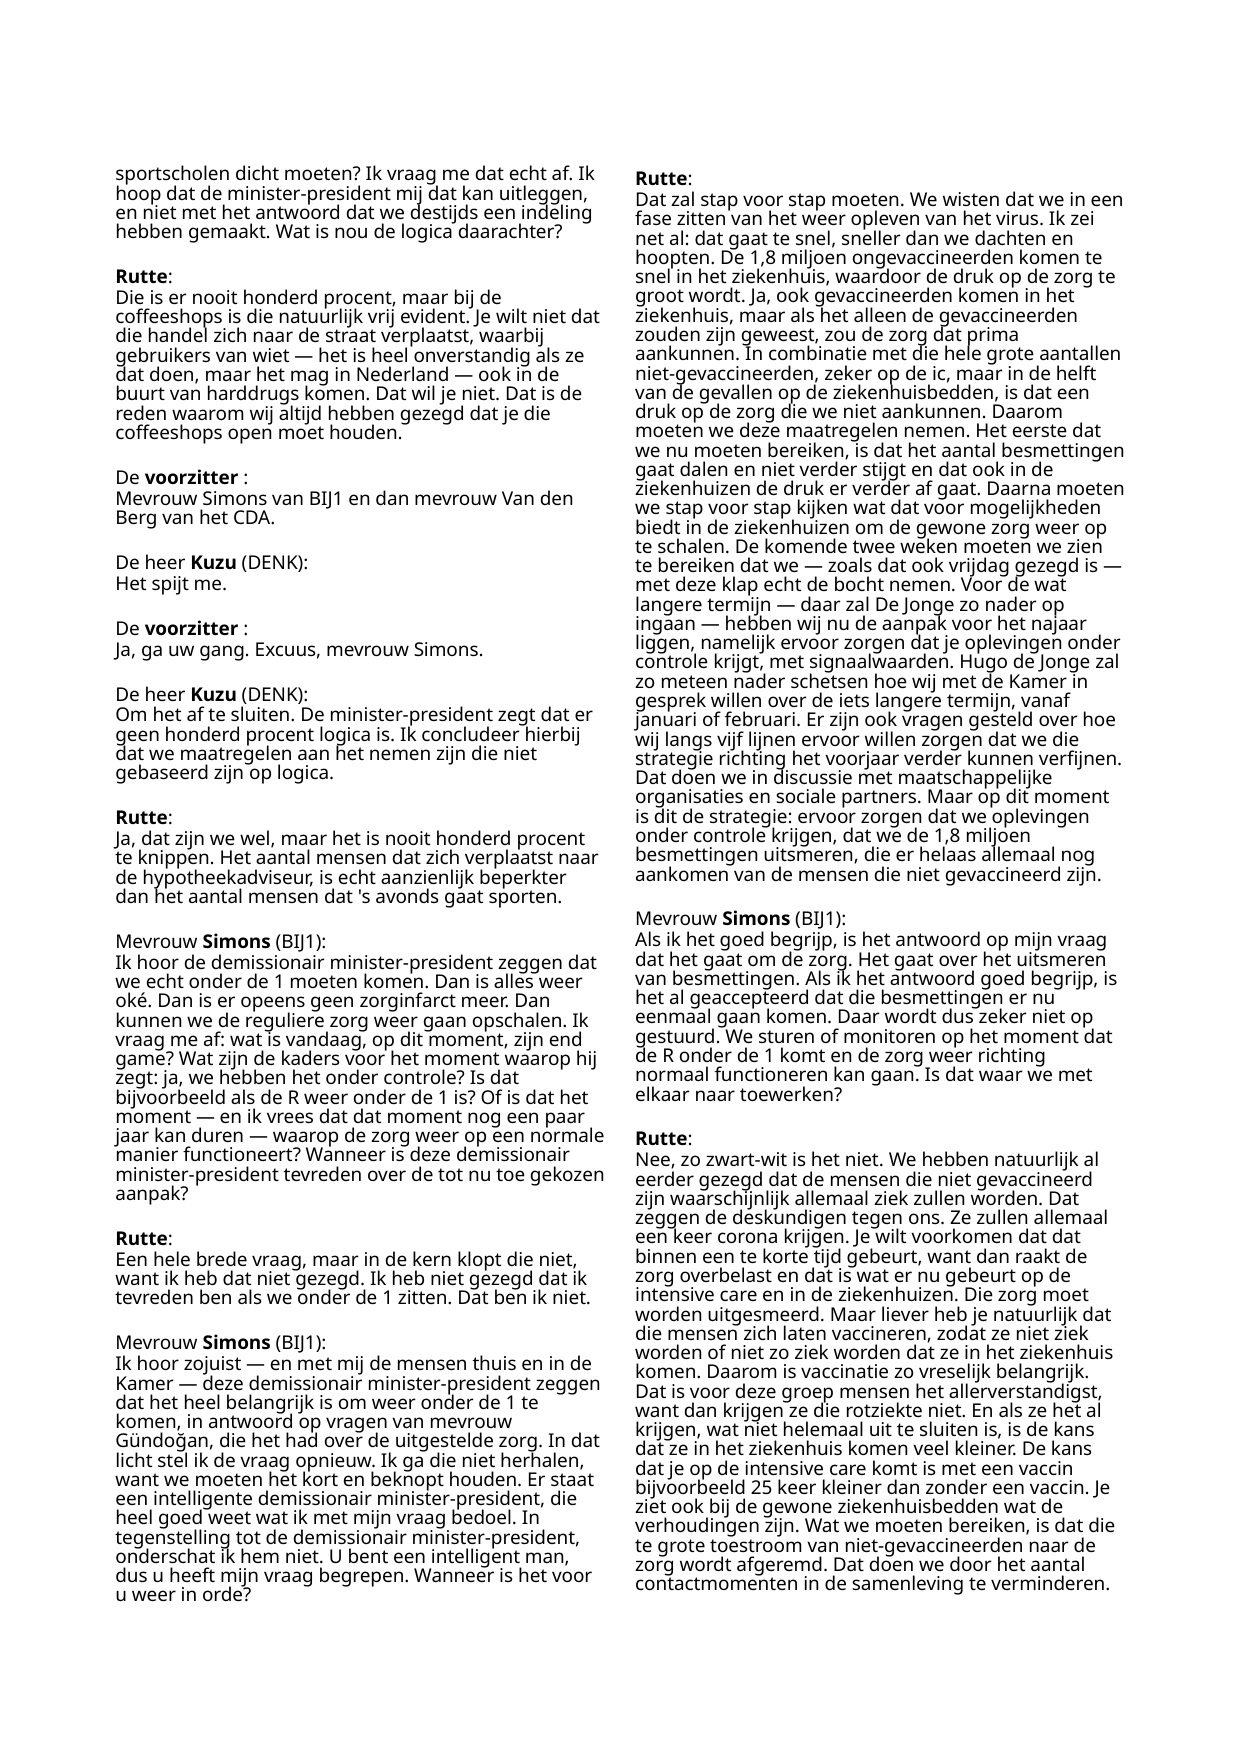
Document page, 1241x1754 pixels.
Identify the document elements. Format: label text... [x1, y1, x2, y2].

text Rutte: [635, 165, 1125, 191]
text Dat zal stap voor stap moeten. We wisten dat we in een fase zitten van het weer opleven van het virus. Ik zei net al: dat gaat te snel, sneller dan we dachten en hoopten. De 1,8 miljoen ongevaccineerden komen te snel in het ziekenhuis, waardoor de druk op de zorg te groot wordt. Ja, ook gevaccineerden komen in het ziekenhuis, maar als het alleen de gevaccineerden zouden zijn geweest, zou de zorg dat prima aankunnen. In combinatie met die hele grote aantallen niet-gevaccineerden, zeker op de ic, maar in de helft van de gevallen op de ziekenhuisbedden, is dat een druk op de zorg die we niet aankunnen. Daarom moeten we deze maatregelen nemen. Het eerste dat we nu moeten bereiken, is dat het aantal besmettingen gaat dalen en niet verder stijgt en dat ook in de ziekenhuizen de druk er verder af gaat. Daarna moeten we stap voor stap kijken wat dat voor mogelijkheden biedt in de ziekenhuizen om de gewone zorg weer op te schalen. De komende twee weken moeten we zien te bereiken dat we — zoals dat ook vrijdag gezegd is — met deze klap echt de bocht nemen. Voor de wat langere termijn — daar zal De Jonge zo nader op ingaan — hebben wij nu de aanpak voor het najaar liggen, namelijk ervoor zorgen dat je oplevingen onder controle krijgt, met signaalwaarden. Hugo de Jonge zal zo meteen nader schetsen hoe wij met de Kamer in gesprek willen over de iets langere termijn, vanaf januari of februari. Er zijn ook vragen gesteld over hoe wij langs vijf lijnen ervoor willen zorgen dat we die strategie richting het voorjaar verder kunnen verfijnen. Dat doen we in discussie met maatschappelijke organisaties en sociale partners. Maar op dit moment is dit de strategie: ervoor zorgen dat we oplevingen onder controle krijgen, dat we de 1,8 miljoen besmettingen uitsmeren, die er helaas allemaal nog aankomen van de mensen die niet gevaccineerd zijn. [635, 191, 1125, 885]
text Om het af te sluiten. De minister-president zegt dat er geen honderd procent logica is. Ik concludeer hierbij dat we maatregelen aan het nemen zijn die niet gebaseerd zijn op logica. [115, 706, 605, 783]
text Die is er nooit honderd procent, maar bij de coffeeshops is die natuurlijk vrij evident. Je wilt niet dat die handel zich naar de straat verplaatst, waarbij gebruikers van wiet — het is heel onverstandig als ze dat doen, maar het mag in Nederland — ook in de buurt van harddrugs komen. Dat wil je niet. Dat is de reden waarom wij altijd hebben gezegd dat je die coffeeshops open moet houden. [115, 289, 605, 443]
text Nee, zo zwart-wit is het niet. We hebben natuurlijk al eerder gezegd dat de mensen die niet gevaccineerd zijn waarschijnlijk allemaal ziek zullen worden. Dat zeggen de deskundigen tegen ons. Ze zullen allemaal een keer corona krijgen. Je wilt voorkomen dat dat binnen een te korte tijd gebeurt, want dan raakt de zorg overbelast en dat is wat er nu gebeurt op de intensive care en in de ziekenhuizen. Die zorg moet worden uitgesmeerd. Maar liever heb je natuurlijk dat die mensen zich laten vaccineren, zodat ze niet ziek worden of niet zo ziek worden dat ze in het ziekenhuis komen. Daarom is vaccinatie zo vreselijk belangrijk. Dat is voor deze groep mensen het allerverstandigst, want dan krijgen ze die rotziekte niet. En als ze het al krijgen, wat niet helemaal uit te sluiten is, is de kans dat ze in het ziekenhuis komen veel kleiner. De kans dat je op de intensive care komt is met een vaccin bijvoorbeeld 25 keer kleiner dan zonder een vaccin. Je ziet ook bij de gewone ziekenhuisbedden wat de verhoudingen zijn. Wat we moeten bereiken, is dat die te grote toestroom van niet-gevaccineerden naar de zorg wordt afgeremd. Dat doen we door het aantal contactmomenten in de samenleving te verminderen. [635, 1151, 1125, 1594]
text Een hele brede vraag, maar in de kern klopt die niet, want ik heb dat niet gezegd. Ik heb niet gezegd dat ik tevreden ben als we onder de 1 zitten. Dat ben ik niet. [115, 1251, 605, 1309]
text Ja, ga uw gang. Excuus, mevrouw Simons. [115, 641, 605, 660]
text De voorzitter : [115, 615, 605, 641]
text Ja, dat zijn we wel, maar het is nooit honderd procent te knippen. Het aantal mensen dat zich verplaatst naar de hypotheekadviseur, is echt aanzienlijk beperkter dan het aantal mensen dat 's avonds gaat sporten. [115, 830, 605, 907]
text Het spijt me. [115, 575, 605, 594]
text Mevrouw Simons (BIJ1): [635, 906, 1125, 931]
text Ik hoor de demissionair minister-president zeggen dat we echt onder de 1 moeten komen. Dan is alles weer oké. Dan is er opeens geen zorginfarct meer. Dan kunnen we de reguliere zorg weer gaan opschalen. Ik vraag me af: wat is vandaag, op dit moment, zijn end game? Wat zijn de kaders voor het moment waarop hij zegt: ja, we hebben het onder controle? Is dat bijvoorbeeld als de R weer onder de 1 is? Of is dat het moment — en ik vrees dat dat moment nog een paar jaar kan duren — waarop de zorg weer op een normale manier functioneert? Wanneer is deze demissionair minister-president tevreden over de tot nu toe gekozen aanpak? [115, 954, 605, 1204]
text Mevrouw Simons (BIJ1): [115, 1329, 605, 1355]
text Mevrouw Simons (BIJ1): [115, 928, 605, 954]
text De voorzitter : [115, 464, 605, 490]
text De heer Kuzu (DENK): [115, 549, 605, 575]
text De heer Kuzu (DENK): [115, 681, 605, 706]
text Als ik het goed begrijp, is het antwoord op mijn vraag dat het gaat om de zorg. Het gaat over het uitsmeren van besmettingen. Als ik het antwoord goed begrijp, is het al geaccepteerd dat die besmettingen er nu eenmaal gaan komen. Daar wordt dus zeker niet op gestuurd. We sturen of monitoren op het moment dat de R onder de 1 komt en de zorg weer richting normaal functioneren kan gaan. Is dat waar we met elkaar naar toewerken? [635, 931, 1125, 1105]
text Ik hoor zojuist — en met mij de mensen thuis en in de Kamer — deze demissionair minister-president zeggen dat het heel belangrijk is om weer onder de 1 te komen, in antwoord op vragen van mevrouw Gündoğan, die het had over de uitgestelde zorg. In dat licht stel ik de vraag opnieuw. Ik ga die niet herhalen, want we moeten het kort en beknopt houden. Er staat een intelligente demissionair minister-president, die heel goed weet wat ik met mijn vraag bedoel. In tegenstelling tot de demissionair minister-president, onderschat ik hem niet. U bent een intelligent man, dus u heeft mijn vraag begrepen. Wanneer is het voor u weer in orde? [115, 1355, 605, 1606]
text Rutte: [115, 1225, 605, 1251]
text Rutte: [115, 804, 605, 830]
text sportscholen dicht moeten? Ik vraag me dat echt af. Ik hoop dat de minister-president mij dat kan uitleggen, en niet met het antwoord dat we destijds een indeling hebben gemaakt. Wat is nou de logica daarachter? [115, 165, 605, 242]
text Rutte: [115, 263, 605, 289]
text Rutte: [635, 1126, 1125, 1151]
text Mevrouw Simons van BIJ1 en dan mevrouw Van den Berg van het CDA. [115, 490, 605, 528]
